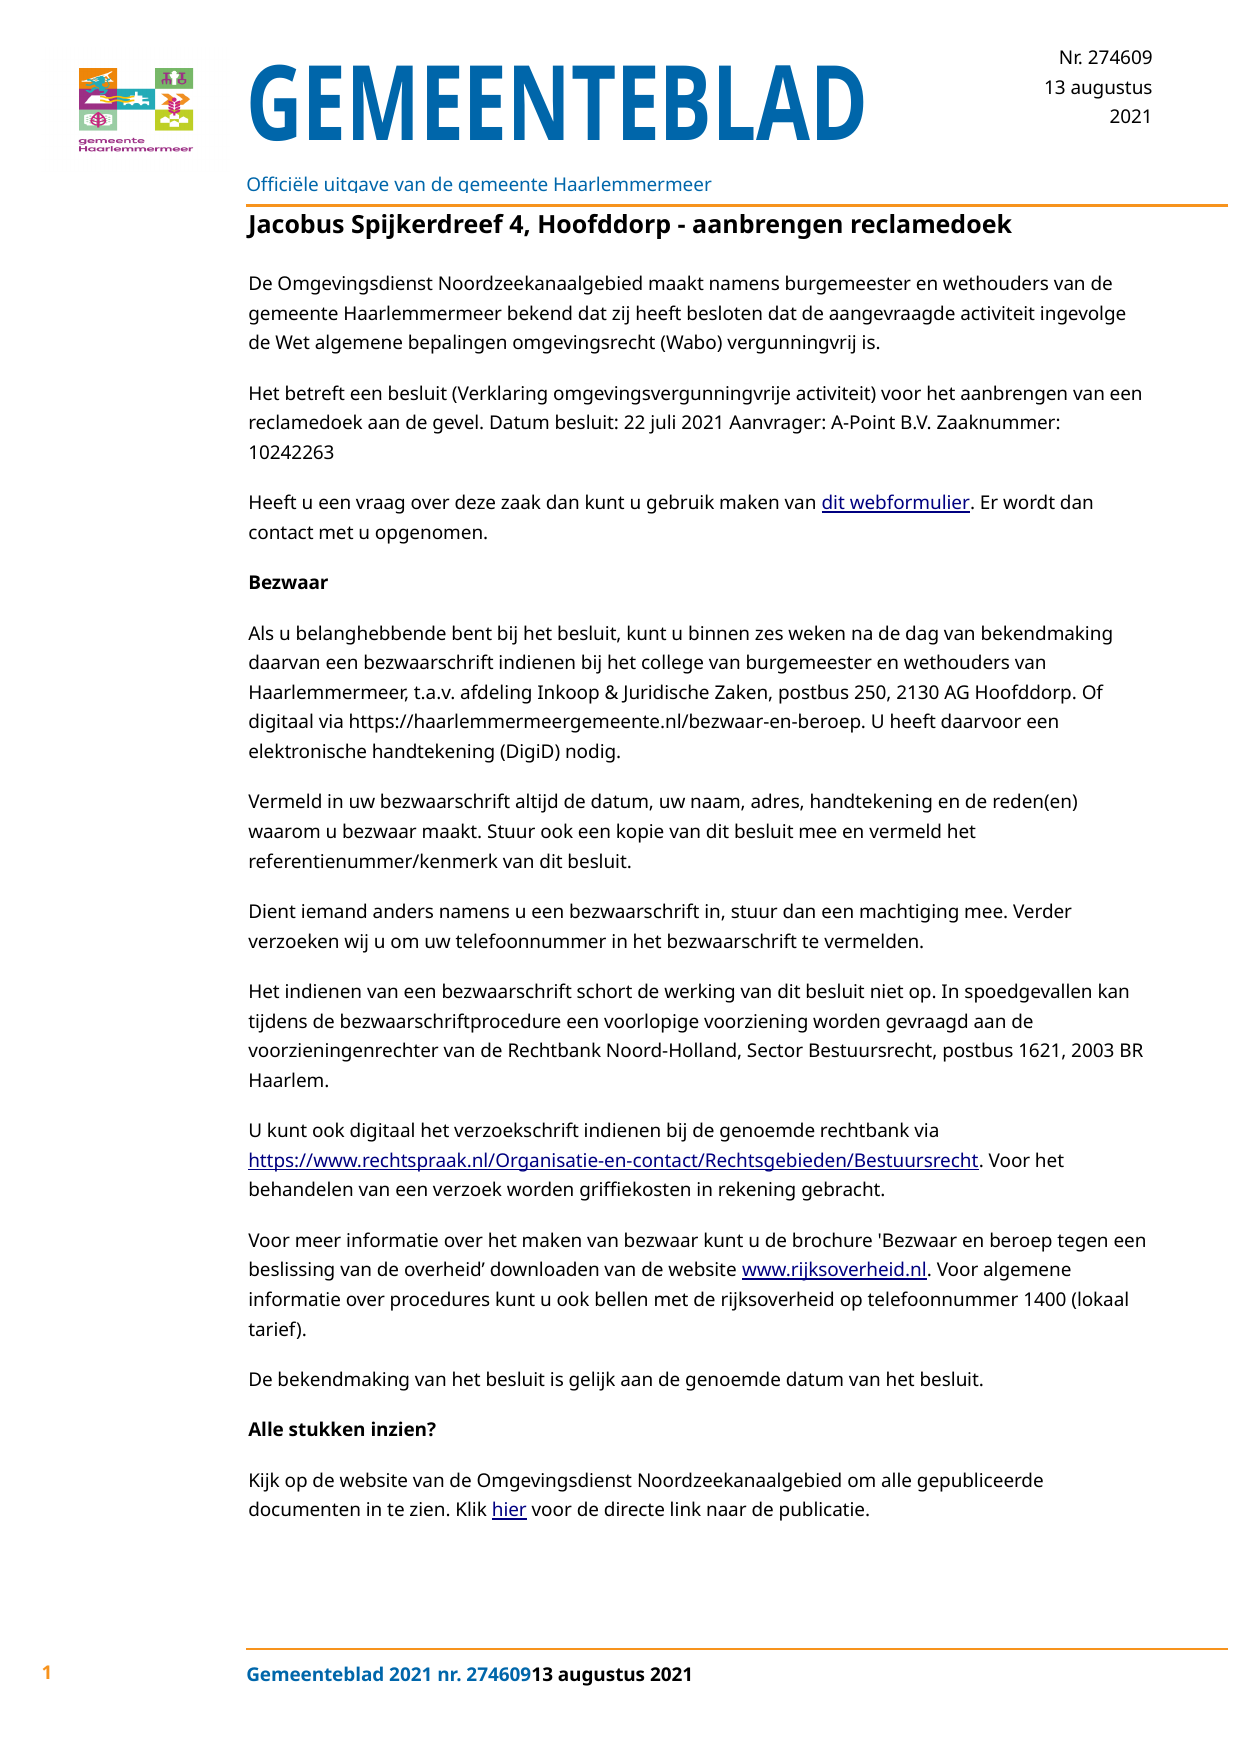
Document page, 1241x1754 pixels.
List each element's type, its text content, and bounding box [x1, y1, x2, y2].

text Voor meer informatie over het maken van bezwaar kunt u de brochure 'Bezwaar en beroep tegen een beslissing van de overheid’ downloaden van de website www.rijksoverheid.nl. Voor algemene informatie over procedures kunt u ook bellen met de rijksoverheid op telefoonnummer 1400 (lokaal tarief). [248, 1227, 1152, 1341]
text U kunt ook digitaal het verzoekschrift indienen bij de genoemde rechtbank via https://www.rechtspraak.nl/Organisatie-en-contact/Rechtsgebieden/Bestuursrecht. Voor het behandelen van een verzoek worden griffiekosten in rekening gebracht. [248, 1117, 1152, 1202]
text De bekendmaking van het besluit is gelijk aan de genoemde datum van het besluit. [248, 1366, 1152, 1392]
text Vermeld in uw bezwaarschrift altijd de datum, uw naam, adres, handtekening en de reden(en) waarom u bezwaar maakt. Stuur ook een kopie van dit besluit mee en vermeld het referentienummer/kenmerk van dit besluit. [248, 789, 1152, 873]
text Heeft u een vraag over deze zaak dan kunt u gebruik maken van dit webformulier. Er wordt dan contact met u opgenomen. [248, 489, 1152, 545]
text Als u belanghebbende bent bij het besluit, kunt u binnen zes weken na de dag van bekendmaking daarvan een bezwaarschrift indienen bij het college van burgemeester en wethouders van Haarlemmermeer, t.a.v. afdeling Inkoop & Juridische Zaken, postbus 250, 2130 AG Hoofddorp. Of digitaal via https://haarlemmermeergemeente.nl/bezwaar-en-beroep. U heeft daarvoor een elektronische handtekening (DigiD) nodig. [248, 620, 1152, 764]
text Dient iemand anders namens u een bezwaarschrift in, stuur dan een machtiging mee. Verder verzoeken wij u om uw telefoonnummer in het bezwaarschrift te vermelden. [248, 898, 1152, 953]
text Alle stukken inzien? [248, 1417, 1152, 1442]
text Het indienen van een bezwaarschrift schort de werking van dit besluit niet op. In spoedgevallen kan tijdens de bezwaarschriftprocedure een voorlopige voorziening worden gevraagd aan de voorzieningenrechter van de Rechtbank Noord-Holland, Sector Bestuursrecht, postbus 1621, 2003 BR Haarlem. [248, 978, 1152, 1093]
picture [41, 47, 231, 172]
text Jacobus Spijkerdreef 4, Hoofddorp - aanbrengen reclamedoek [248, 207, 1152, 241]
text De Omgevingsdienst Noordzeekanaalgebied maakt namens burgemeester en wethouders van de gemeente Haarlemmermeer bekend dat zij heeft besloten dat de aangevraagde activiteit ingevolge de Wet algemene bepalingen omgevingsrecht (Wabo) vergunningvrij is. [248, 270, 1152, 355]
text Het betreft een besluit (Verklaring omgevingsvergunningvrije activiteit) voor het aanbrengen van een reclamedoek aan de gevel. Datum besluit: 22 juli 2021 Aanvrager: A-Point B.V. Zaaknummer: 10242263 [248, 380, 1152, 465]
text Bezwaar [248, 569, 1152, 595]
text Kijk op de website van de Omgevingsdienst Noordzeekanaalgebied om alle gepubliceerde documenten in te zien. Klik hier voor de directe link naar de publicatie. [248, 1467, 1152, 1522]
